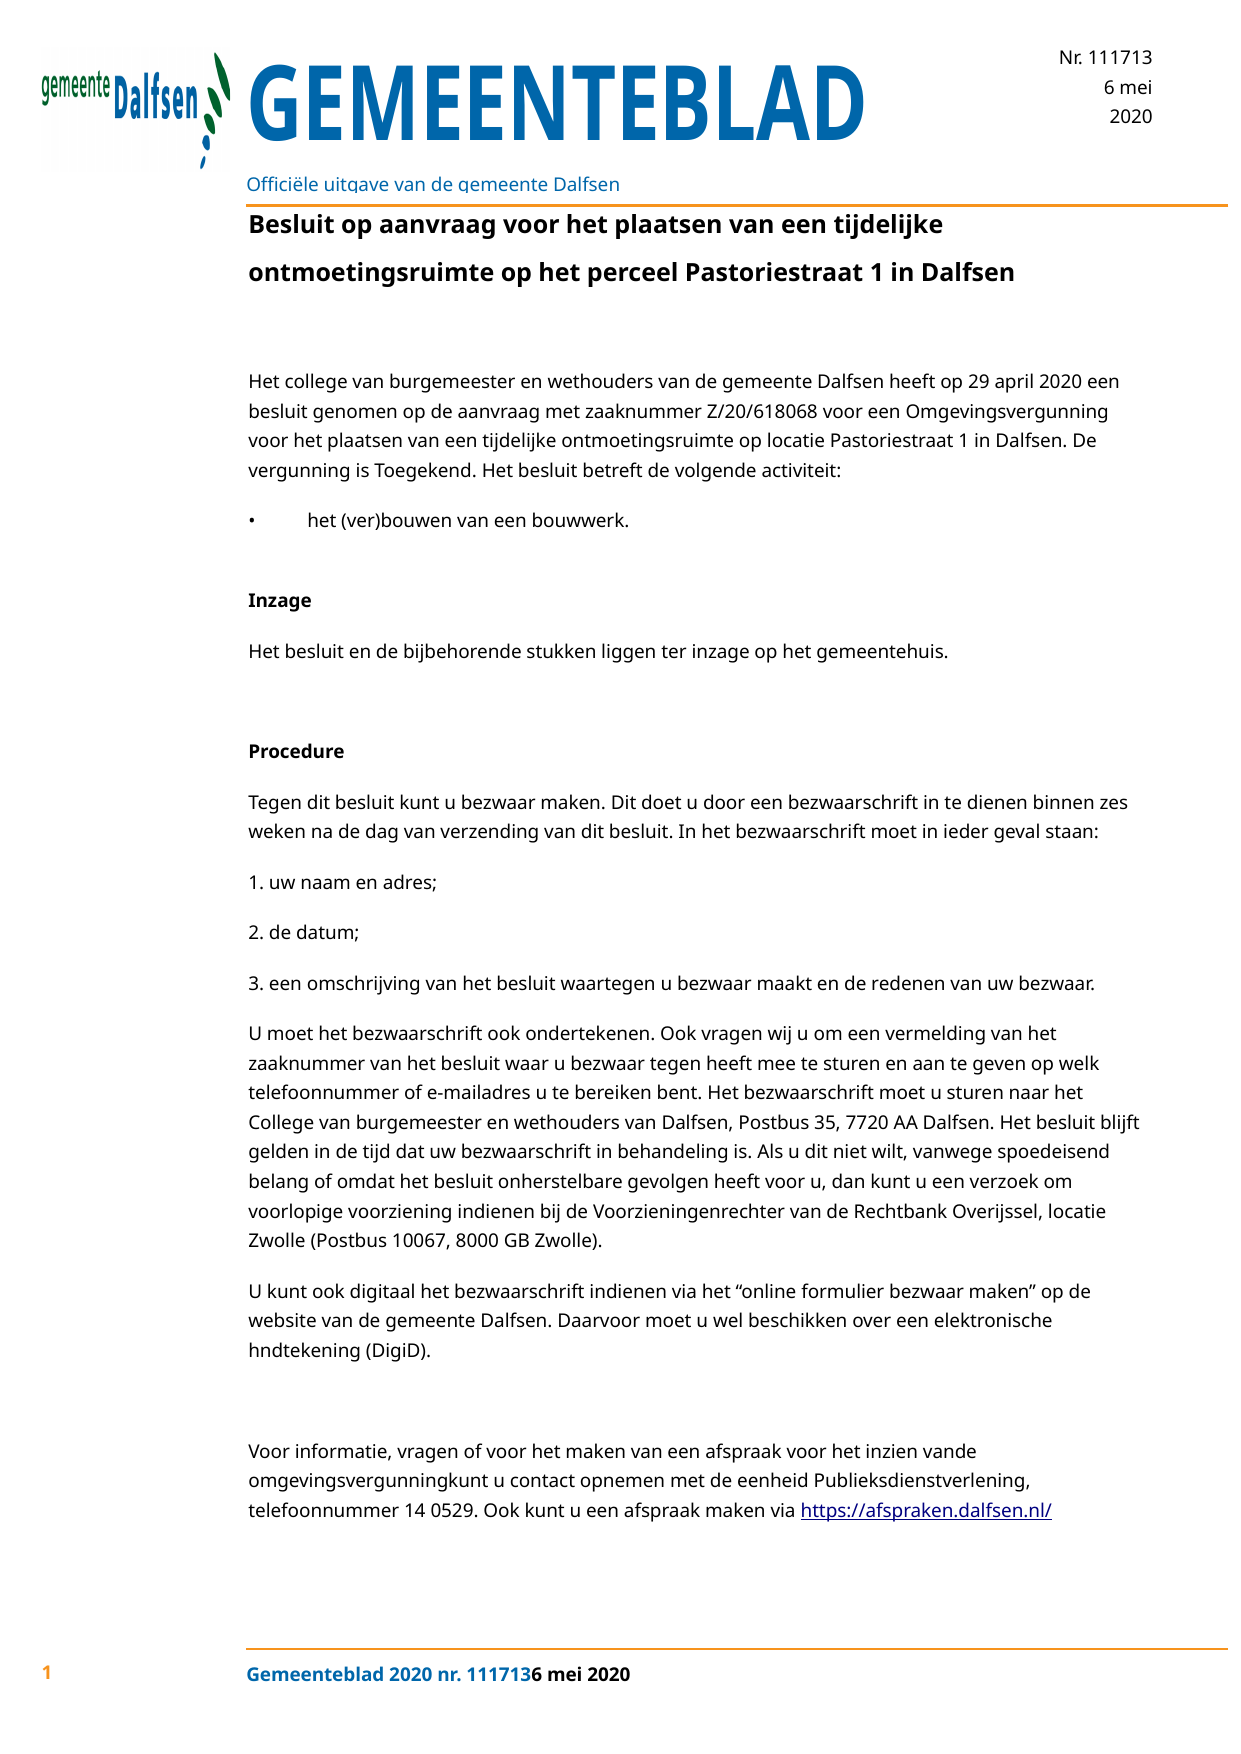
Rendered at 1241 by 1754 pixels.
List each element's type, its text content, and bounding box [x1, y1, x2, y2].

text Het besluit en de bijbehorende stukken liggen ter inzage op het gemeentehuis. [248, 638, 1152, 664]
text Het college van burgemeester en wethouders van de gemeente Dalfsen heeft op 29 april 2020 een besluit genomen op de aanvraag met zaaknummer Z/20/618068 voor een Omgevingsvergunning voor het plaatsen van een tijdelijke ontmoetingsruimte op locatie Pastoriestraat 1 in Dalfsen. De vergunning is Toegekend. Het besluit betreft de volgende activiteit: [248, 368, 1152, 483]
text 3. een omschrijving van het besluit waartegen u bezwaar maakt en de redenen van uw bezwaar. [248, 970, 1152, 996]
text Tegen dit besluit kunt u bezwaar maken. Dit doet u door een bezwaarschrift in te dienen binnen zes weken na de dag van verzending van dit besluit. In het bezwaarschrift moet in ieder geval staan: [248, 789, 1152, 844]
picture [41, 47, 231, 172]
text 1. uw naam en adres; [248, 869, 1152, 895]
text Besluit op aanvraag voor het plaatsen van een tijdelijke ontmoetingsruimte op het perceel Pastoriestraat 1 in Dalfsen [248, 207, 1152, 288]
text Inzage [248, 587, 1152, 613]
text 2. de datum; [248, 919, 1152, 945]
text Procedure [248, 739, 1152, 764]
list het (ver)bouwen van een bouwwerk. [248, 507, 1152, 533]
text U kunt ook digitaal het bezwaarschrift indienen via het “online formulier bezwaar maken” op de website van de gemeente Dalfsen. Daarvoor moet u wel beschikken over een elektronische hndtekening (DigiD). [248, 1278, 1152, 1363]
text Voor informatie, vragen of voor het maken van een afspraak voor het inzien vande omgevingsvergunningkunt u contact opnemen met de eenheid Publieksdienstverlening, telefoonnummer 14 0529. Ook kunt u een afspraak maken via https://afspraken.dalfsen.nl/ [248, 1438, 1152, 1523]
text U moet het bezwaarschrift ook ondertekenen. Ook vragen wij u om een vermelding van het zaaknummer van het besluit waar u bezwaar tegen heeft mee te sturen en aan te geven op welk telefoonnummer of e-mailadres u te bereiken bent. Het bezwaarschrift moet u sturen naar het College van burgemeester en wethouders van Dalfsen, Postbus 35, 7720 AA Dalfsen. Het besluit blijft gelden in de tijd dat uw bezwaarschrift in behandeling is. Als u dit niet wilt, vanwege spoedeisend belang of omdat het besluit onherstelbare gevolgen heeft voor u, dan kunt u een verzoek om voorlopige voorziening indienen bij de Voorzieningenrechter van de Rechtbank Overijssel, locatie Zwolle (Postbus 10067, 8000 GB Zwolle). [248, 1020, 1152, 1253]
